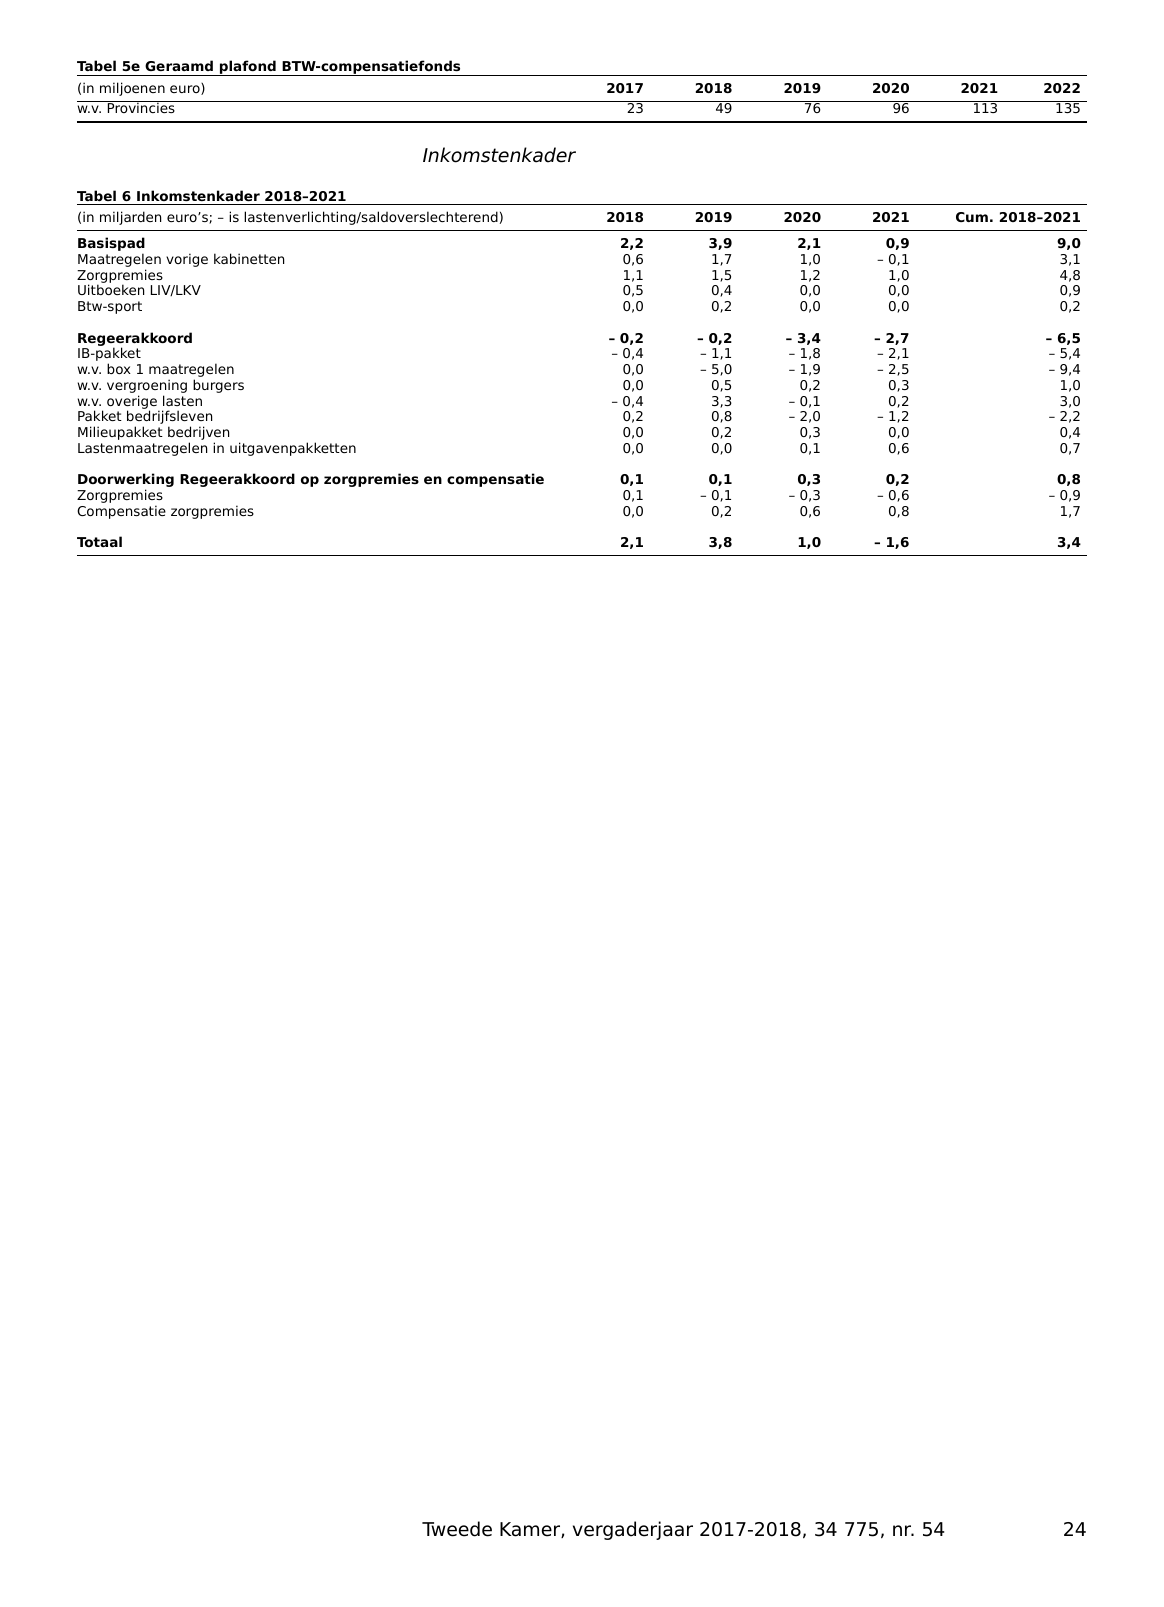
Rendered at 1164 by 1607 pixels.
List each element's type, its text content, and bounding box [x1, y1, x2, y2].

table_cell 0,0 [827, 299, 915, 315]
table_cell 0,0 [561, 504, 649, 519]
table_cell 1,5 [650, 268, 738, 283]
table_cell 0,1 [738, 441, 827, 456]
table_cell 49 [650, 102, 738, 121]
table_cell [561, 519, 649, 535]
table_cell – 0,4 [561, 346, 649, 362]
table_cell – 6,5 [915, 330, 1087, 346]
table_cell [77, 456, 561, 472]
table_cell [650, 456, 738, 472]
table_cell 3,9 [650, 231, 738, 252]
table_cell 1,7 [650, 252, 738, 267]
table_cell – 1,9 [738, 362, 827, 378]
table_cell 0,8 [827, 504, 915, 519]
table_cell w.v. overige lasten [77, 393, 561, 409]
table_cell – 0,2 [650, 330, 738, 346]
table_cell – 1,8 [738, 346, 827, 362]
table_header Tabel 5e Geraamd plafond BTW-compensatiefonds [77, 59, 1087, 75]
table_cell [827, 315, 915, 330]
table_cell Pakket bedrijfsleven [77, 409, 561, 425]
table_cell (in miljarden euro’s; – is lastenverlichting/saldoverslechterend) [77, 205, 561, 230]
table_cell 0,2 [738, 378, 827, 393]
table_cell – 0,1 [827, 252, 915, 267]
table_cell – 1,2 [827, 409, 915, 425]
table_cell – 0,4 [561, 393, 649, 409]
table_cell 0,2 [650, 425, 738, 441]
table_cell 0,2 [650, 504, 738, 519]
table_cell 0,9 [827, 231, 915, 252]
table_cell Btw-sport [77, 299, 561, 315]
table_cell [77, 315, 561, 330]
table_cell – 0,1 [650, 488, 738, 503]
table_cell 0,1 [561, 488, 649, 503]
table_cell 0,3 [827, 378, 915, 393]
table_cell 3,4 [915, 535, 1087, 555]
table_cell [77, 519, 561, 535]
table_cell 0,6 [738, 504, 827, 519]
table_cell 96 [827, 102, 915, 121]
table_cell Uitboeken LIV/LKV [77, 283, 561, 299]
table_cell 0,0 [827, 283, 915, 299]
table_cell 0,0 [561, 299, 649, 315]
table_cell 1,2 [738, 268, 827, 283]
table_cell 0,0 [827, 425, 915, 441]
table_cell 3,3 [650, 393, 738, 409]
table_cell 113 [915, 102, 1004, 121]
table_cell 0,9 [915, 283, 1087, 299]
table_cell [738, 456, 827, 472]
table_cell – 1,1 [650, 346, 738, 362]
table_cell – 2,5 [827, 362, 915, 378]
table_cell 0,2 [827, 393, 915, 409]
table_cell 2,1 [561, 535, 649, 555]
table_cell 0,3 [738, 472, 827, 488]
table_cell 1,0 [738, 535, 827, 555]
table_cell – 5,0 [650, 362, 738, 378]
table_cell 2018 [561, 205, 649, 230]
table_cell – 2,2 [915, 409, 1087, 425]
table_cell 0,0 [650, 441, 738, 456]
table_cell 2020 [738, 205, 827, 230]
table_cell 2020 [827, 76, 915, 101]
table_cell 2019 [650, 205, 738, 230]
table_cell 0,1 [561, 472, 649, 488]
table_cell 0,7 [915, 441, 1087, 456]
table_cell Cum. 2018–2021 [915, 205, 1087, 230]
table_cell [650, 519, 738, 535]
table_cell 1,1 [561, 268, 649, 283]
table_cell 2018 [650, 76, 738, 101]
table_cell 3,0 [915, 393, 1087, 409]
table_cell – 5,4 [915, 346, 1087, 362]
table_cell 0,6 [561, 252, 649, 267]
table_cell [915, 519, 1087, 535]
table_cell Doorwerking Regeerakkoord op zorgpremies en compensatie [77, 472, 561, 488]
table_cell 76 [738, 102, 827, 121]
table_cell 0,0 [561, 441, 649, 456]
table_cell – 9,4 [915, 362, 1087, 378]
table_cell w.v. box 1 maatregelen [77, 362, 561, 378]
table_cell 4,8 [915, 268, 1087, 283]
table_cell Totaal [77, 535, 561, 555]
table_cell Milieupakket bedrijven [77, 425, 561, 441]
table_cell Lastenmaatregelen in uitgavenpakketten [77, 441, 561, 456]
table_cell – 2,7 [827, 330, 915, 346]
table_cell Compensatie zorgpremies [77, 504, 561, 519]
table_cell 9,0 [915, 231, 1087, 252]
table_cell 2021 [827, 205, 915, 230]
table_cell [561, 456, 649, 472]
table_cell 0,6 [827, 441, 915, 456]
table_cell 0,5 [561, 283, 649, 299]
table_cell [827, 456, 915, 472]
table_cell 0,0 [561, 425, 649, 441]
table_cell IB-pakket [77, 346, 561, 362]
table_cell 0,8 [650, 409, 738, 425]
table_cell 0,0 [561, 378, 649, 393]
table_cell 0,0 [738, 299, 827, 315]
table_cell 1,0 [738, 252, 827, 267]
table_cell 0,3 [738, 425, 827, 441]
table_cell Basispad [77, 231, 561, 252]
table_cell 0,1 [650, 472, 738, 488]
table_cell [738, 519, 827, 535]
table_cell 0,4 [915, 425, 1087, 441]
table_cell – 2,0 [738, 409, 827, 425]
table_cell – 0,6 [827, 488, 915, 503]
table_cell (in miljoenen euro) [77, 76, 561, 101]
table_cell – 0,3 [738, 488, 827, 503]
table_cell Regeerakkoord [77, 330, 561, 346]
table_cell 2021 [915, 76, 1004, 101]
table_cell w.v. Provincies [77, 102, 561, 121]
table_cell 23 [561, 102, 649, 121]
table_cell – 2,1 [827, 346, 915, 362]
table_cell [650, 315, 738, 330]
table_cell – 3,4 [738, 330, 827, 346]
table_cell [561, 315, 649, 330]
table_cell [915, 315, 1087, 330]
table_cell 1,0 [827, 268, 915, 283]
table_header Tabel 6 Inkomstenkader 2018–2021 [77, 189, 1087, 204]
table_cell Maatregelen vorige kabinetten [77, 252, 561, 267]
table_cell w.v. vergroening burgers [77, 378, 561, 393]
table_cell 2019 [738, 76, 827, 101]
table_cell 1,7 [915, 504, 1087, 519]
subtitle Inkomstenkader [422, 144, 1087, 167]
table_cell Zorgpremies [77, 488, 561, 503]
table_cell 3,1 [915, 252, 1087, 267]
table_cell 1,0 [915, 378, 1087, 393]
table_cell – 1,6 [827, 535, 915, 555]
table_cell – 0,2 [561, 330, 649, 346]
table_cell 3,8 [650, 535, 738, 555]
table_cell 2,2 [561, 231, 649, 252]
table_cell 0,0 [561, 362, 649, 378]
table_cell [738, 315, 827, 330]
table_cell 0,2 [827, 472, 915, 488]
table_cell 2017 [561, 76, 649, 101]
table_cell – 0,9 [915, 488, 1087, 503]
table_cell [827, 519, 915, 535]
table_cell [915, 456, 1087, 472]
table_cell 0,0 [738, 283, 827, 299]
table_cell 0,4 [650, 283, 738, 299]
table_cell 0,2 [561, 409, 649, 425]
table_cell 0,8 [915, 472, 1087, 488]
table_cell 2022 [1004, 76, 1087, 101]
table_cell 2,1 [738, 231, 827, 252]
table_cell 135 [1004, 102, 1087, 121]
table_cell – 0,1 [738, 393, 827, 409]
table_cell 0,2 [915, 299, 1087, 315]
table_cell 0,2 [650, 299, 738, 315]
table_cell 0,5 [650, 378, 738, 393]
table_cell Zorgpremies [77, 268, 561, 283]
